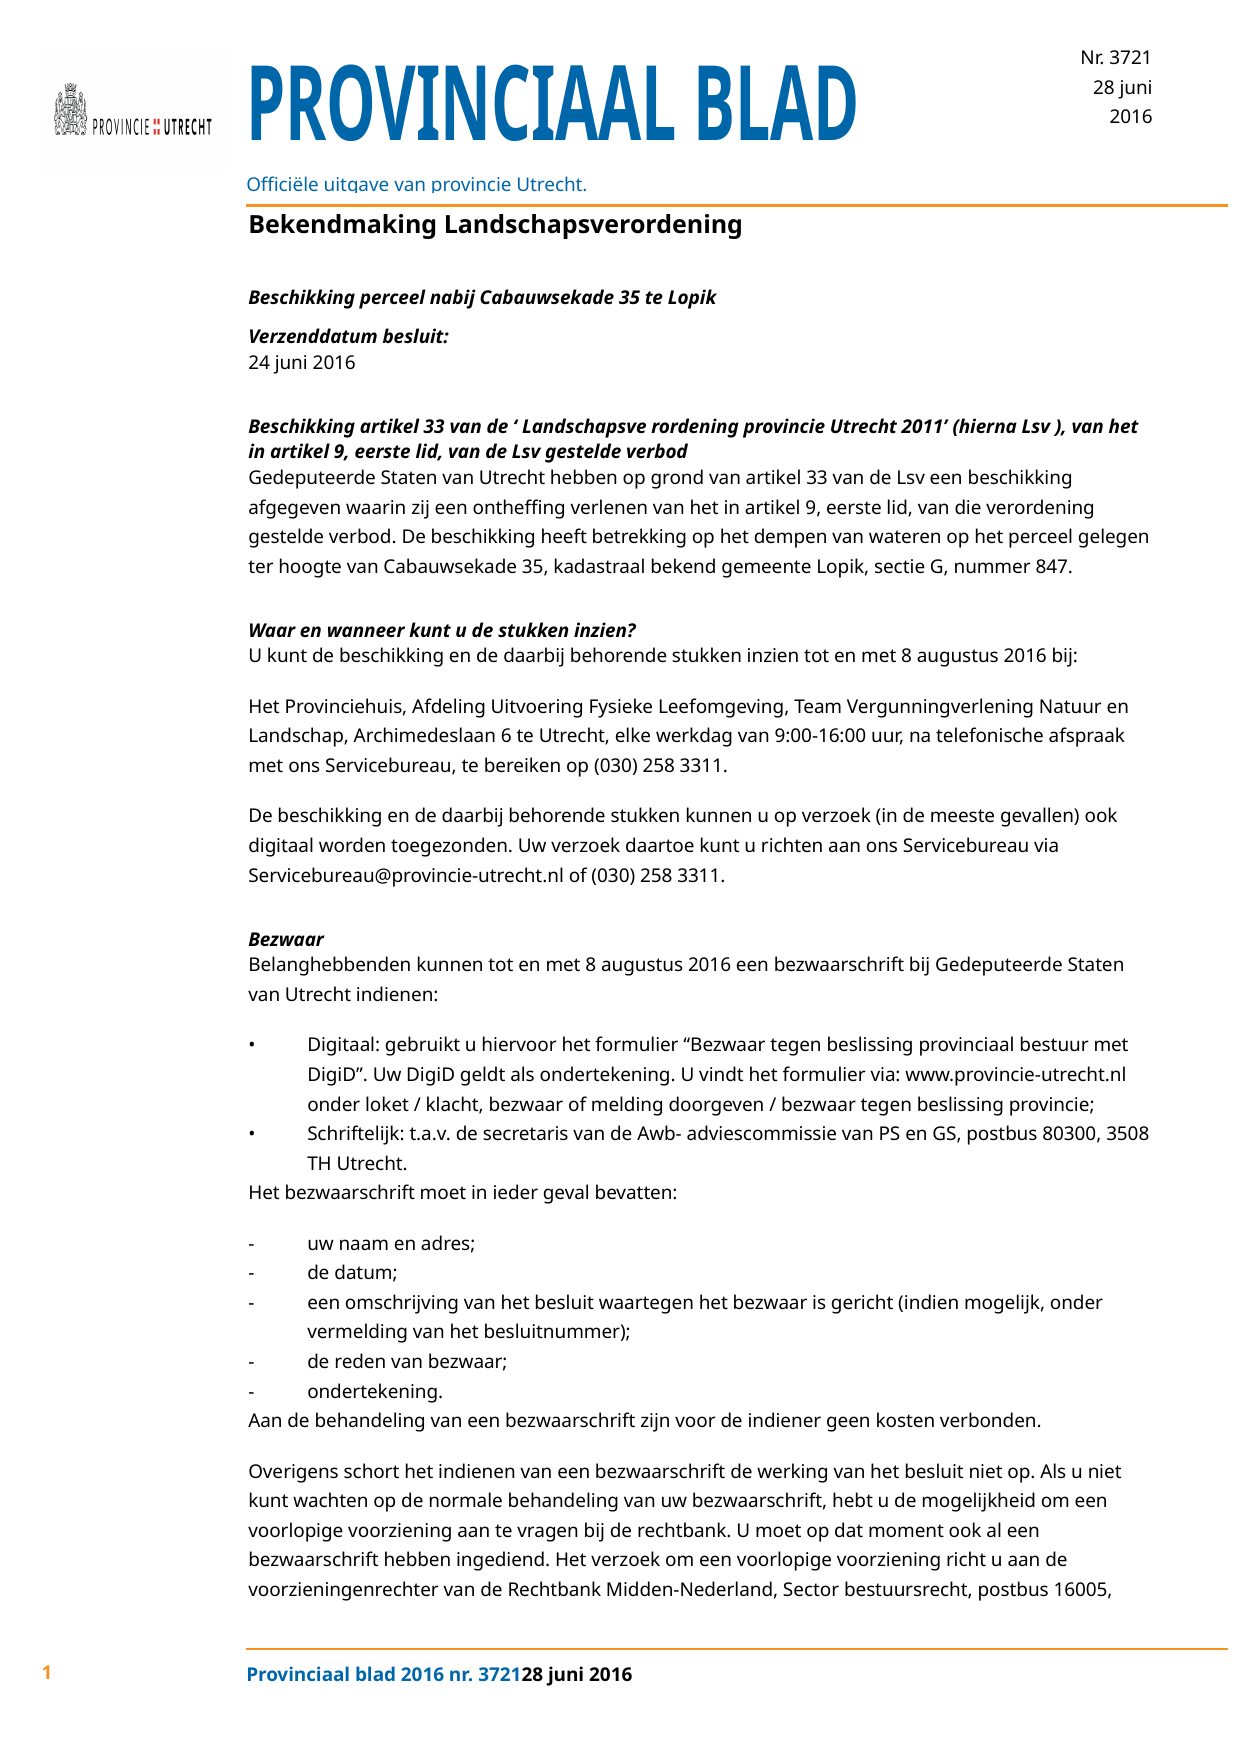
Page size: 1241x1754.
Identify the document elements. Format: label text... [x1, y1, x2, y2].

text De beschikking en de daarbij behorende stukken kunnen u op verzoek (in de meeste gevallen) ook digitaal worden toegezonden. Uw verzoek daartoe kunt u richten aan ons Servicebureau via Servicebureau@provincie-utrecht.nl of (030) 258 3311. [248, 803, 1152, 888]
text 24 juni 2016 [248, 349, 1152, 374]
text Bezwaar [248, 926, 1152, 952]
text Verzenddatum besluit: [248, 323, 1152, 349]
text U kunt de beschikking en de daarbij behorende stukken inzien tot en met 8 augustus 2016 bij: [248, 643, 1152, 668]
list de reden van bezwaar; [248, 1348, 1152, 1374]
text Beschikking perceel nabij Cabauwsekade 35 te Lopik [248, 284, 1152, 309]
text Het bezwaarschrift moet in ieder geval bevatten: [248, 1179, 1152, 1205]
list Digitaal: gebruikt u hiervoor het formulier “Bezwaar tegen beslissing provinciaal bestuur met DigiD”. Uw DigiD geldt als ondertekening. U vindt het formulier via: www.provincie-utrecht.nl onder loket / klacht, bezwaar of melding doorgeven / bezwaar tegen beslissing provincie; [248, 1032, 1152, 1116]
list de datum; [248, 1259, 1152, 1285]
text Gedeputeerde Staten van Utrecht hebben op grond van artikel 33 van de Lsv een beschikking afgegeven waarin zij een ontheffing verlenen van het in artikel 9, eerste lid, van die verordening gestelde verbod. De beschikking heeft betrekking op het dempen van wateren op het perceel gelegen ter hoogte van Cabauwsekade 35, kadastraal bekend gemeente Lopik, sectie G, nummer 847. [248, 464, 1152, 579]
list een omschrijving van het besluit waartegen het bezwaar is gericht (indien mogelijk, onder vermelding van het besluitnummer); [248, 1289, 1152, 1344]
text Waar en wanneer kunt u de stukken inzien? [248, 617, 1152, 643]
text Aan de behandeling van een bezwaarschrift zijn voor de indiener geen kosten verbonden. [248, 1407, 1152, 1433]
list Schriftelijk: t.a.v. de secretaris van de Awb- adviescommissie van PS en GS, postbus 80300, 3508 TH Utrecht. [248, 1120, 1152, 1176]
picture [41, 47, 231, 172]
text Belanghebbenden kunnen tot en met 8 augustus 2016 een bezwaarschrift bij Gedeputeerde Staten van Utrecht indienen: [248, 952, 1152, 1007]
text Het Provinciehuis, Afdeling Uitvoering Fysieke Leefomgeving, Team Vergunningverlening Natuur en Landschap, Archimedeslaan 6 te Utrecht, elke werkdag van 9:00-16:00 uur, na telefonische afspraak met ons Servicebureau, te bereiken op (030) 258 3311. [248, 693, 1152, 778]
text Overigens schort het indienen van een bezwaarschrift de werking van het besluit niet op. Als u niet kunt wachten op de normale behandeling van uw bezwaarschrift, hebt u de mogelijkheid om een voorlopige voorziening aan te vragen bij de rechtbank. U moet op dat moment ook al een bezwaarschrift hebben ingediend. Het verzoek om een voorlopige voorziening richt u aan de voorzieningenrechter van de Rechtbank Midden-Nederland, Sector bestuursrecht, postbus 16005, [248, 1458, 1152, 1602]
list uw naam en adres; [248, 1230, 1152, 1256]
list ondertekening. [248, 1378, 1152, 1403]
text Beschikking artikel 33 van de ‘ Landschapsve rordening provincie Utrecht 2011’ (hierna Lsv ), van het in artikel 9, eerste lid, van de Lsv gestelde verbod [248, 413, 1152, 464]
text Bekendmaking Landschapsverordening [248, 207, 1152, 241]
